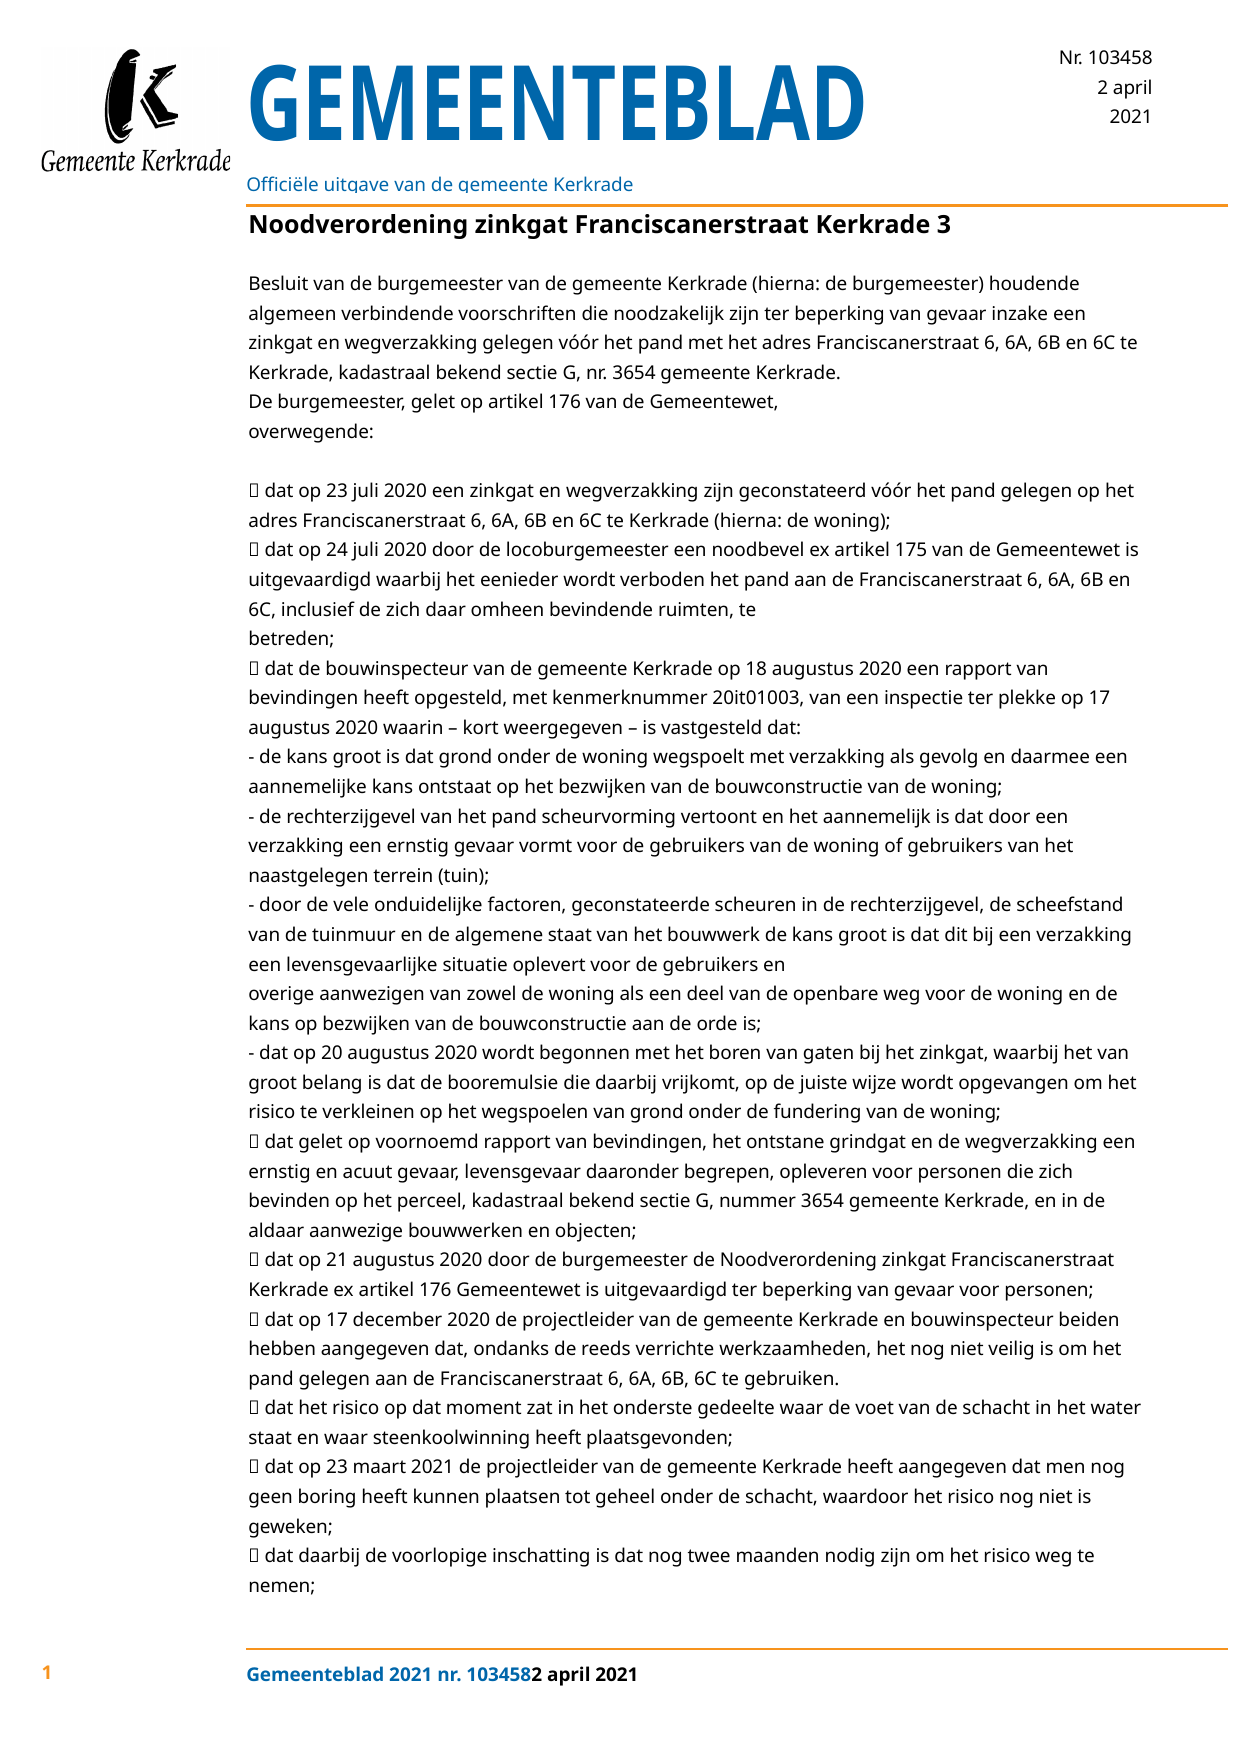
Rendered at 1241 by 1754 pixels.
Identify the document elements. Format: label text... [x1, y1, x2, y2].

text  dat gelet op voornoemd rapport van bevindingen, het ontstane grindgat en de wegverzakking een ernstig en acuut gevaar, levensgevaar daaronder begrepen, opleveren voor personen die zich bevinden op het perceel, kadastraal bekend sectie G, nummer 3654 gemeente Kerkrade, en in de aldaar aanwezige bouwwerken en objecten; [248, 1128, 1152, 1243]
text - door de vele onduidelijke factoren, geconstateerde scheuren in de rechterzijgevel, de scheefstand van de tuinmuur en de algemene staat van het bouwwerk de kans groot is dat dit bij een verzakking een levensgevaarlijke situatie oplevert voor de gebruikers en [248, 892, 1152, 976]
text  dat op 23 juli 2020 een zinkgat en wegverzakking zijn geconstateerd vóór het pand gelegen op het adres Franciscanerstraat 6, 6A, 6B en 6C te Kerkrade (hierna: de woning); [248, 477, 1152, 533]
text  dat op 24 juli 2020 door de locoburgemeester een noodbevel ex artikel 175 van de Gemeentewet is uitgevaardigd waarbij het eenieder wordt verboden het pand aan de Franciscanerstraat 6, 6A, 6B en 6C, inclusief de zich daar omheen bevindende ruimten, te [248, 537, 1152, 621]
text  dat daarbij de voorlopige inschatting is dat nog twee maanden nodig zijn om het risico weg te nemen; [248, 1542, 1152, 1598]
text  dat op 23 maart 2021 de projectleider van de gemeente Kerkrade heeft aangegeven dat men nog geen boring heeft kunnen plaatsen tot geheel onder de schacht, waardoor het risico nog niet is geweken; [248, 1454, 1152, 1538]
picture [41, 47, 231, 172]
text overwegende: [248, 418, 1152, 444]
text Besluit van de burgemeester van de gemeente Kerkrade (hierna: de burgemeester) houdende algemeen verbindende voorschriften die noodzakelijk zijn ter beperking van gevaar inzake een zinkgat en wegverzakking gelegen vóór het pand met het adres Franciscanerstraat 6, 6A, 6B en 6C te Kerkrade, kadastraal bekend sectie G, nr. 3654 gemeente Kerkrade. [248, 270, 1152, 385]
text  dat op 17 december 2020 de projectleider van de gemeente Kerkrade en bouwinspecteur beiden hebben aangegeven dat, ondanks de reeds verrichte werkzaamheden, het nog niet veilig is om het pand gelegen aan de Franciscanerstraat 6, 6A, 6B, 6C te gebruiken. [248, 1306, 1152, 1391]
text - de kans groot is dat grond onder de woning wegspoelt met verzakking als gevolg en daarmee een aannemelijke kans ontstaat op het bezwijken van de bouwconstructie van de woning; [248, 744, 1152, 799]
text - de rechterzijgevel van het pand scheurvorming vertoont en het aannemelijk is dat door een verzakking een ernstig gevaar vormt voor de gebruikers van de woning of gebruikers van het naastgelegen terrein (tuin); [248, 803, 1152, 888]
text De burgemeester, gelet op artikel 176 van de Gemeentewet, [248, 389, 1152, 414]
text betreden; [248, 625, 1152, 651]
text  dat op 21 augustus 2020 door de burgemeester de Noodverordening zinkgat Franciscanerstraat Kerkrade ex artikel 176 Gemeentewet is uitgevaardigd ter beperking van gevaar voor personen; [248, 1247, 1152, 1302]
text - dat op 20 augustus 2020 wordt begonnen met het boren van gaten bij het zinkgat, waarbij het van groot belang is dat de booremulsie die daarbij vrijkomt, op de juiste wijze wordt opgevangen om het risico te verkleinen op het wegspoelen van grond onder de fundering van de woning; [248, 1039, 1152, 1124]
text Noodverordening zinkgat Franciscanerstraat Kerkrade 3 [248, 207, 1152, 241]
text  dat het risico op dat moment zat in het onderste gedeelte waar de voet van de schacht in het water staat en waar steenkoolwinning heeft plaatsgevonden; [248, 1394, 1152, 1450]
text overige aanwezigen van zowel de woning als een deel van de openbare weg voor de woning en de kans op bezwijken van de bouwconstructie aan de orde is; [248, 980, 1152, 1036]
text  dat de bouwinspecteur van de gemeente Kerkrade op 18 augustus 2020 een rapport van bevindingen heeft opgesteld, met kenmerknummer 20it01003, van een inspectie ter plekke op 17 augustus 2020 waarin – kort weergegeven – is vastgesteld dat: [248, 655, 1152, 740]
